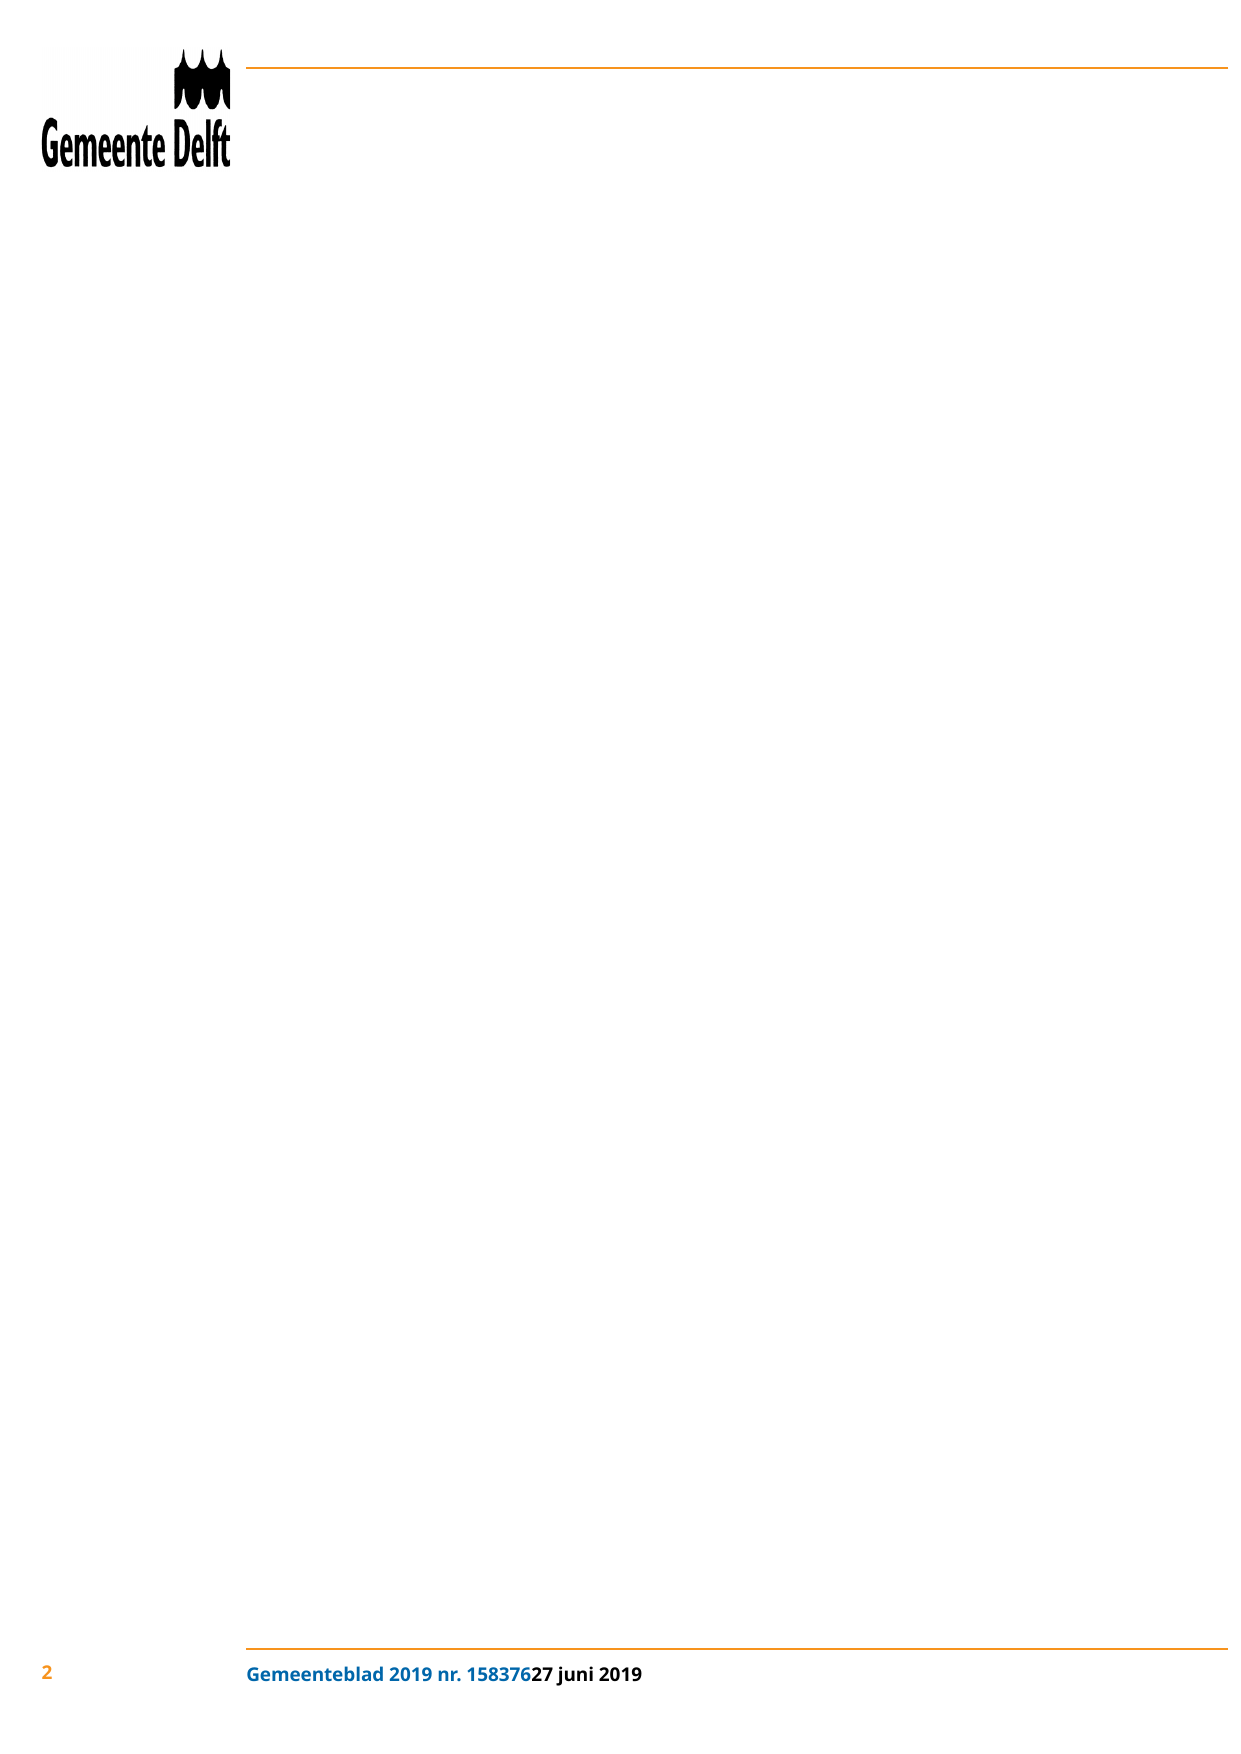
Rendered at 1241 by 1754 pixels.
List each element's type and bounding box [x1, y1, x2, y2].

picture [41, 47, 231, 172]
